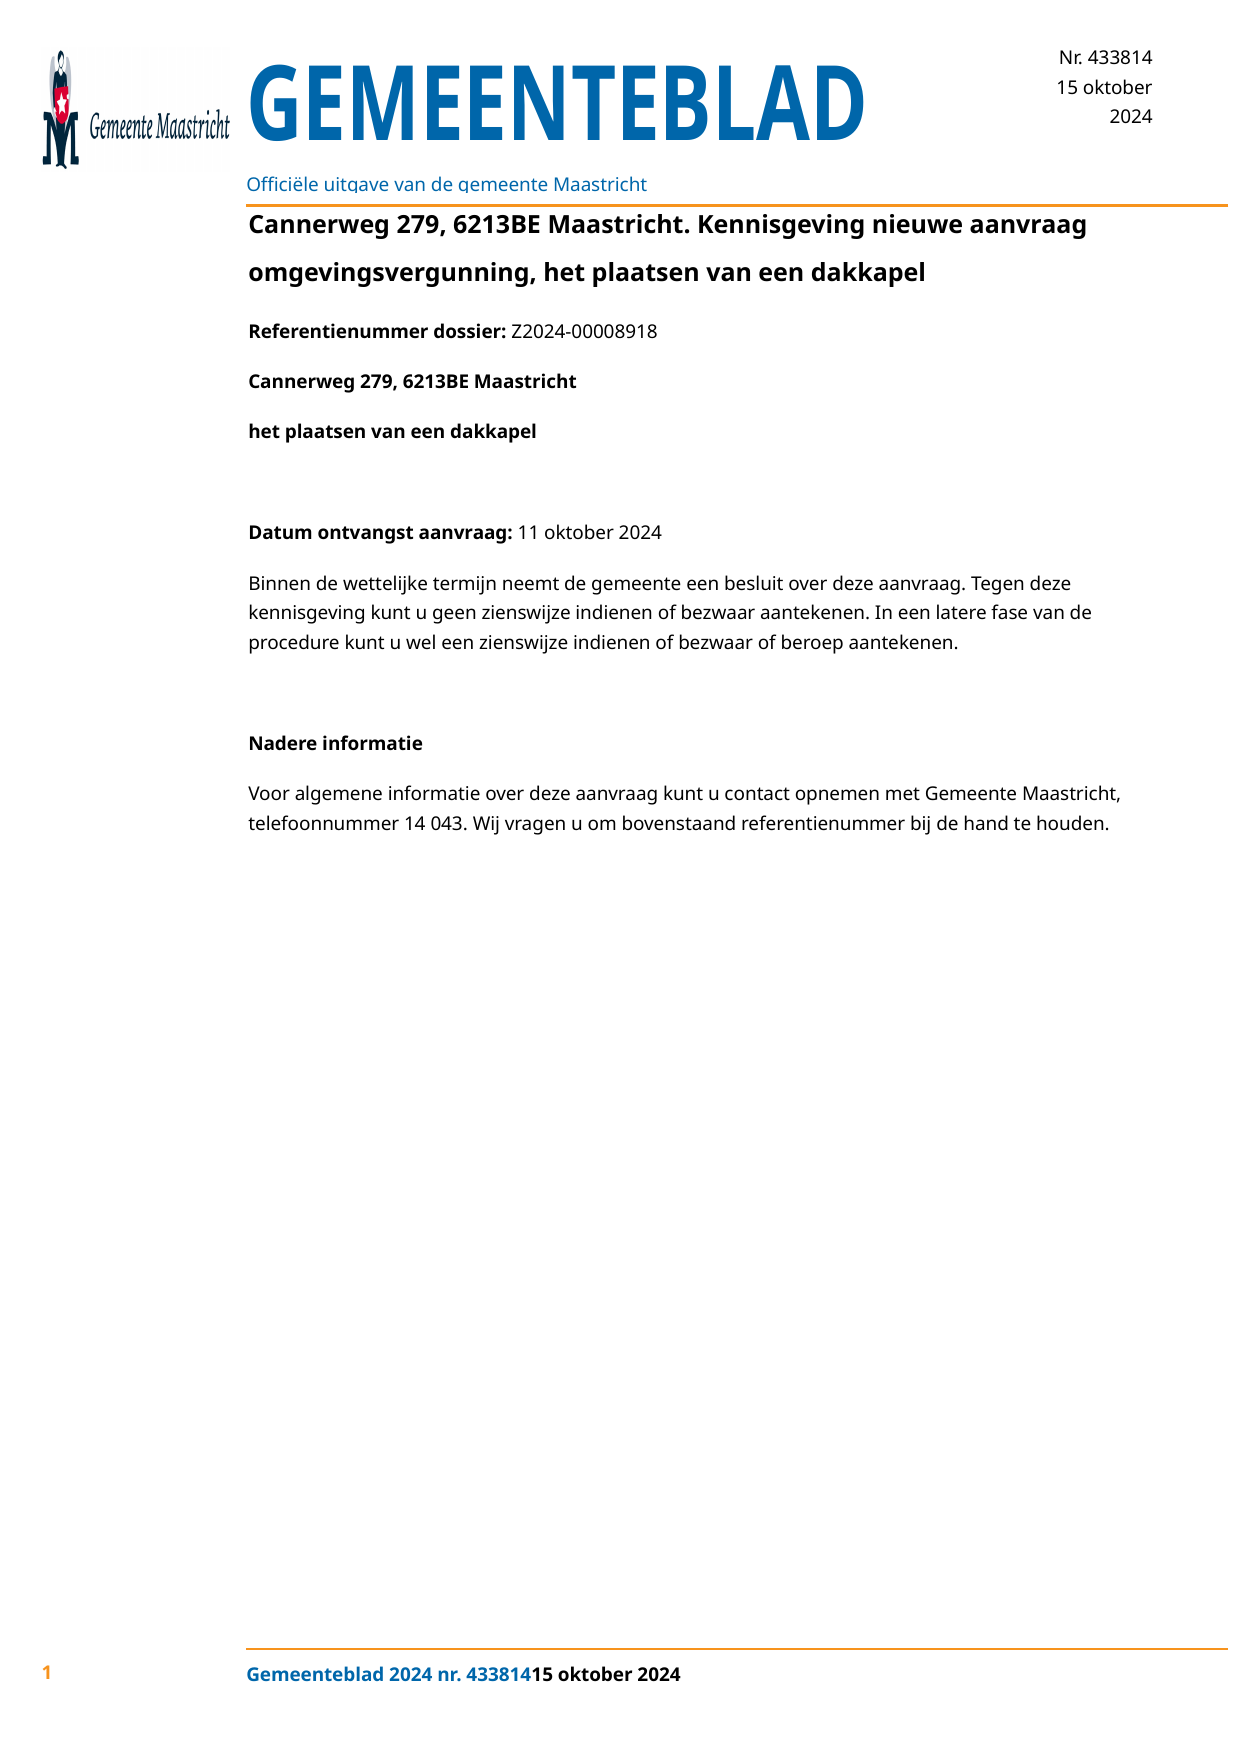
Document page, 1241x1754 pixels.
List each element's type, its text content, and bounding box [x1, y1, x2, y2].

picture [41, 47, 231, 172]
text Binnen de wettelijke termijn neemt de gemeente een besluit over deze aanvraag. Tegen deze kennisgeving kunt u geen zienswijze indienen of bezwaar aantekenen. In een latere fase van de procedure kunt u wel een zienswijze indienen of bezwaar of beroep aantekenen. [248, 570, 1152, 655]
text Cannerweg 279, 6213BE Maastricht [248, 368, 1152, 394]
text Voor algemene informatie over deze aanvraag kunt u contact opnemen met Gemeente Maastricht, telefoonnummer 14 043. Wij vragen u om bovenstaand referentienummer bij de hand te houden. [248, 780, 1152, 836]
text het plaatsen van een dakkapel [248, 419, 1152, 444]
text Nadere informatie [248, 730, 1152, 756]
text Cannerweg 279, 6213BE Maastricht. Kennisgeving nieuwe aanvraag omgevingsvergunning, het plaatsen van een dakkapel [248, 207, 1152, 288]
text Datum ontvangst aanvraag: 11 oktober 2024 [248, 519, 1152, 545]
text Referentienummer dossier: Z2024-00008918 [248, 318, 1152, 344]
